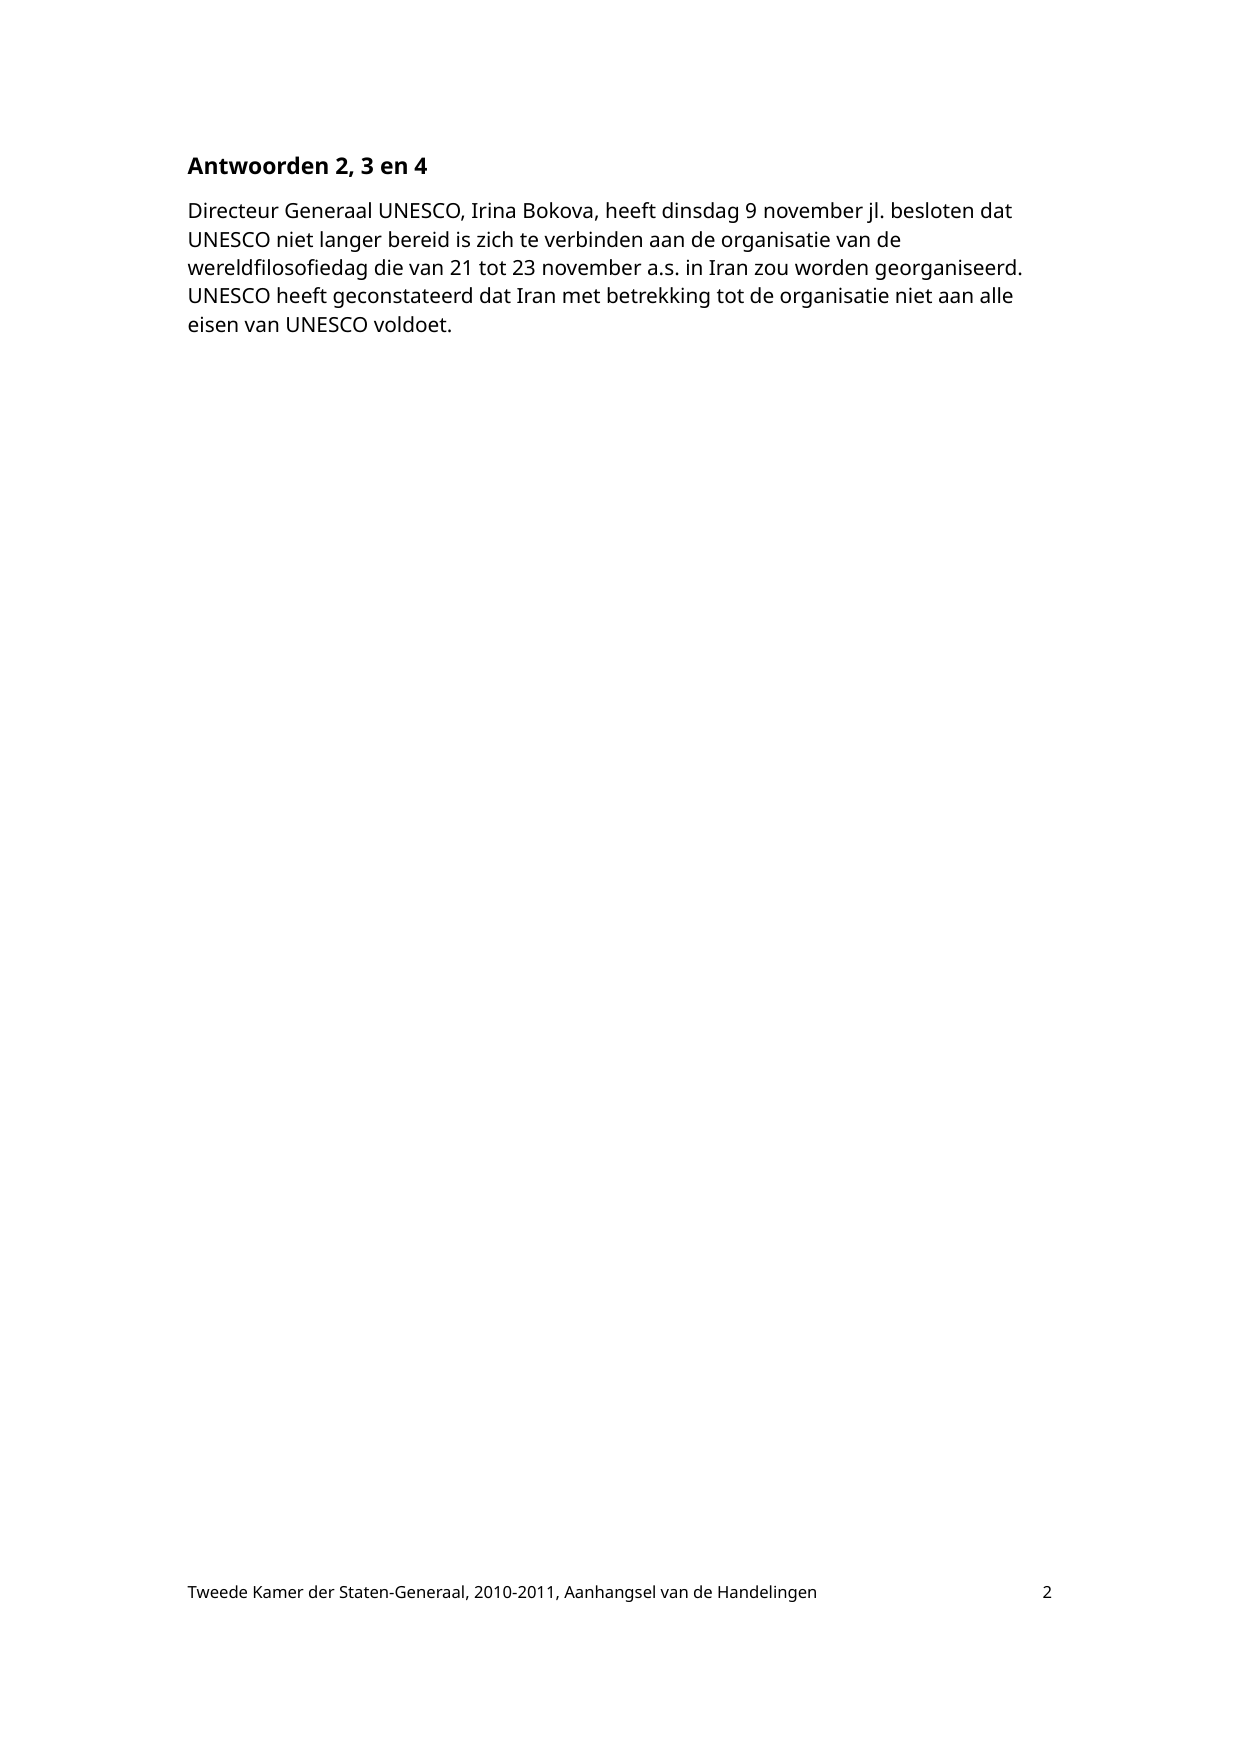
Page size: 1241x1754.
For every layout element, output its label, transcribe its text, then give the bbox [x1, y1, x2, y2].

subtitle Antwoorden 2, 3 en 4 [187, 150, 1053, 181]
text Directeur Generaal UNESCO, Irina Bokova, heeft dinsdag 9 november jl. besloten dat UNESCO niet langer bereid is zich te verbinden aan de organisatie van de wereldfilosofiedag die van 21 tot 23 november a.s. in Iran zou worden georganiseerd. UNESCO heeft geconstateerd dat Iran met betrekking tot de organisatie niet aan alle eisen van UNESCO voldoet. [187, 196, 1053, 338]
